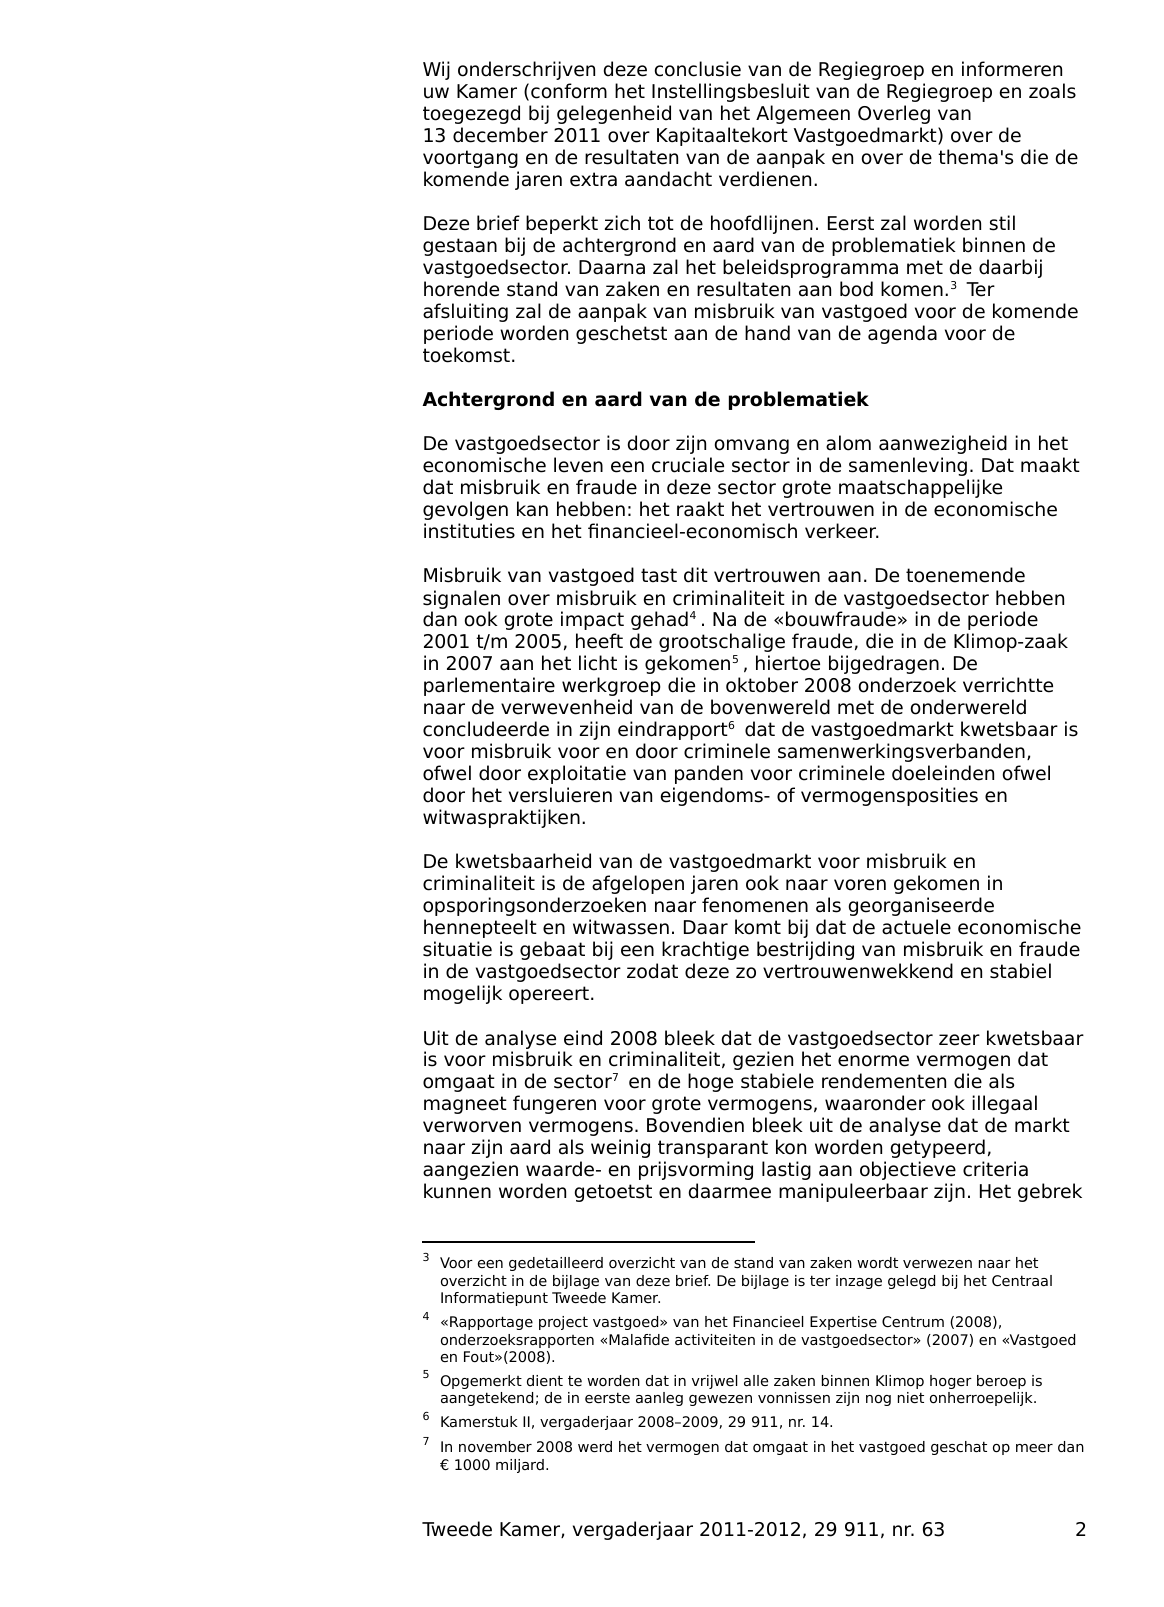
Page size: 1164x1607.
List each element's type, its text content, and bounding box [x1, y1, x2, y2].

text Uit de analyse eind 2008 bleek dat de vastgoedsector zeer kwetsbaar is voor misbruik en criminaliteit, gezien het enorme vermogen dat omgaat in de sector en de hoge stabiele rendementen die als magneet fungeren voor grote vermogens, waaronder ook illegaal verworven vermogens. Bovendien bleek uit de analyse dat de markt naar zijn aard als weinig transparant kon worden getypeerd, aangezien waarde- en prijsvorming lastig aan objectieve criteria kunnen worden getoetst en daarmee manipuleerbaar zijn. Het gebrek [422, 1027, 1087, 1203]
text De vastgoedsector is door zijn omvang en alom aanwezigheid in het economische leven een cruciale sector in de samenleving. Dat maakt dat misbruik en fraude in deze sector grote maatschappelijke gevolgen kan hebben: het raakt het vertrouwen in de economische instituties en het financieel-economisch verkeer. [422, 433, 1087, 543]
text Wij onderschrijven deze conclusie van de Regiegroep en informeren uw Kamer (conform het Instellingsbesluit van de Regiegroep en zoals toegezegd bij gelegenheid van het Algemeen Overleg van 13 december 2011 over Kapitaaltekort Vastgoedmarkt) over de voortgang en de resultaten van de aanpak en over de thema's die de komende jaren extra aandacht verdienen. [422, 59, 1087, 191]
text In november 2008 werd het vermogen dat omgaat in het vastgoed geschat op meer dan € 1000 miljard. [422, 1435, 1087, 1474]
text Misbruik van vastgoed tast dit vertrouwen aan. De toenemende signalen over misbruik en criminaliteit in de vastgoedsector hebben dan ook grote impact gehad. Na de «bouwfraude» in de periode 2001 t/m 2005, heeft de grootschalige fraude, die in de Klimop-zaak in 2007 aan het licht is gekomen, hiertoe bijgedragen. De parlementaire werkgroep die in oktober 2008 onderzoek verrichtte naar de verwevenheid van de bovenwereld met de onderwereld concludeerde in zijn eindrapport dat de vastgoedmarkt kwetsbaar is voor misbruik voor en door criminele samenwerkingsverbanden, ofwel door exploitatie van panden voor criminele doeleinden ofwel door het versluieren van eigendoms- of vermogensposities en witwaspraktijken. [422, 565, 1087, 829]
text Kamerstuk II, vergaderjaar 2008–2009, 29 911, nr. 14. [422, 1410, 1087, 1432]
subtitle Achtergrond en aard van de problematiek [422, 389, 1087, 411]
text «Rapportage project vastgoed» van het Financieel Expertise Centrum (2008), onderzoeksrapporten «Malafide activiteiten in de vastgoedsector» (2007) en «Vastgoed en Fout»(2008). [422, 1310, 1087, 1366]
text Voor een gedetailleerd overzicht van de stand van zaken wordt verwezen naar het overzicht in de bijlage van deze brief. De bijlage is ter inzage gelegd bij het Centraal Informatiepunt Tweede Kamer. [422, 1251, 1087, 1307]
text Deze brief beperkt zich tot de hoofdlijnen. Eerst zal worden stil gestaan bij de achtergrond en aard van de problematiek binnen de vastgoedsector. Daarna zal het beleidsprogramma met de daarbij horende stand van zaken en resultaten aan bod komen. Ter afsluiting zal de aanpak van misbruik van vastgoed voor de komende periode worden geschetst aan de hand van de agenda voor de toekomst. [422, 213, 1087, 367]
text De kwetsbaarheid van de vastgoedmarkt voor misbruik en criminaliteit is de afgelopen jaren ook naar voren gekomen in opsporingsonderzoeken naar fenomenen als georganiseerde hennepteelt en witwassen. Daar komt bij dat de actuele economische situatie is gebaat bij een krachtige bestrijding van misbruik en fraude in de vastgoedsector zodat deze zo vertrouwenwekkend en stabiel mogelijk opereert. [422, 851, 1087, 1005]
text Opgemerkt dient te worden dat in vrijwel alle zaken binnen Klimop hoger beroep is aangetekend; de in eerste aanleg gewezen vonnissen zijn nog niet onherroepelijk. [422, 1368, 1087, 1407]
